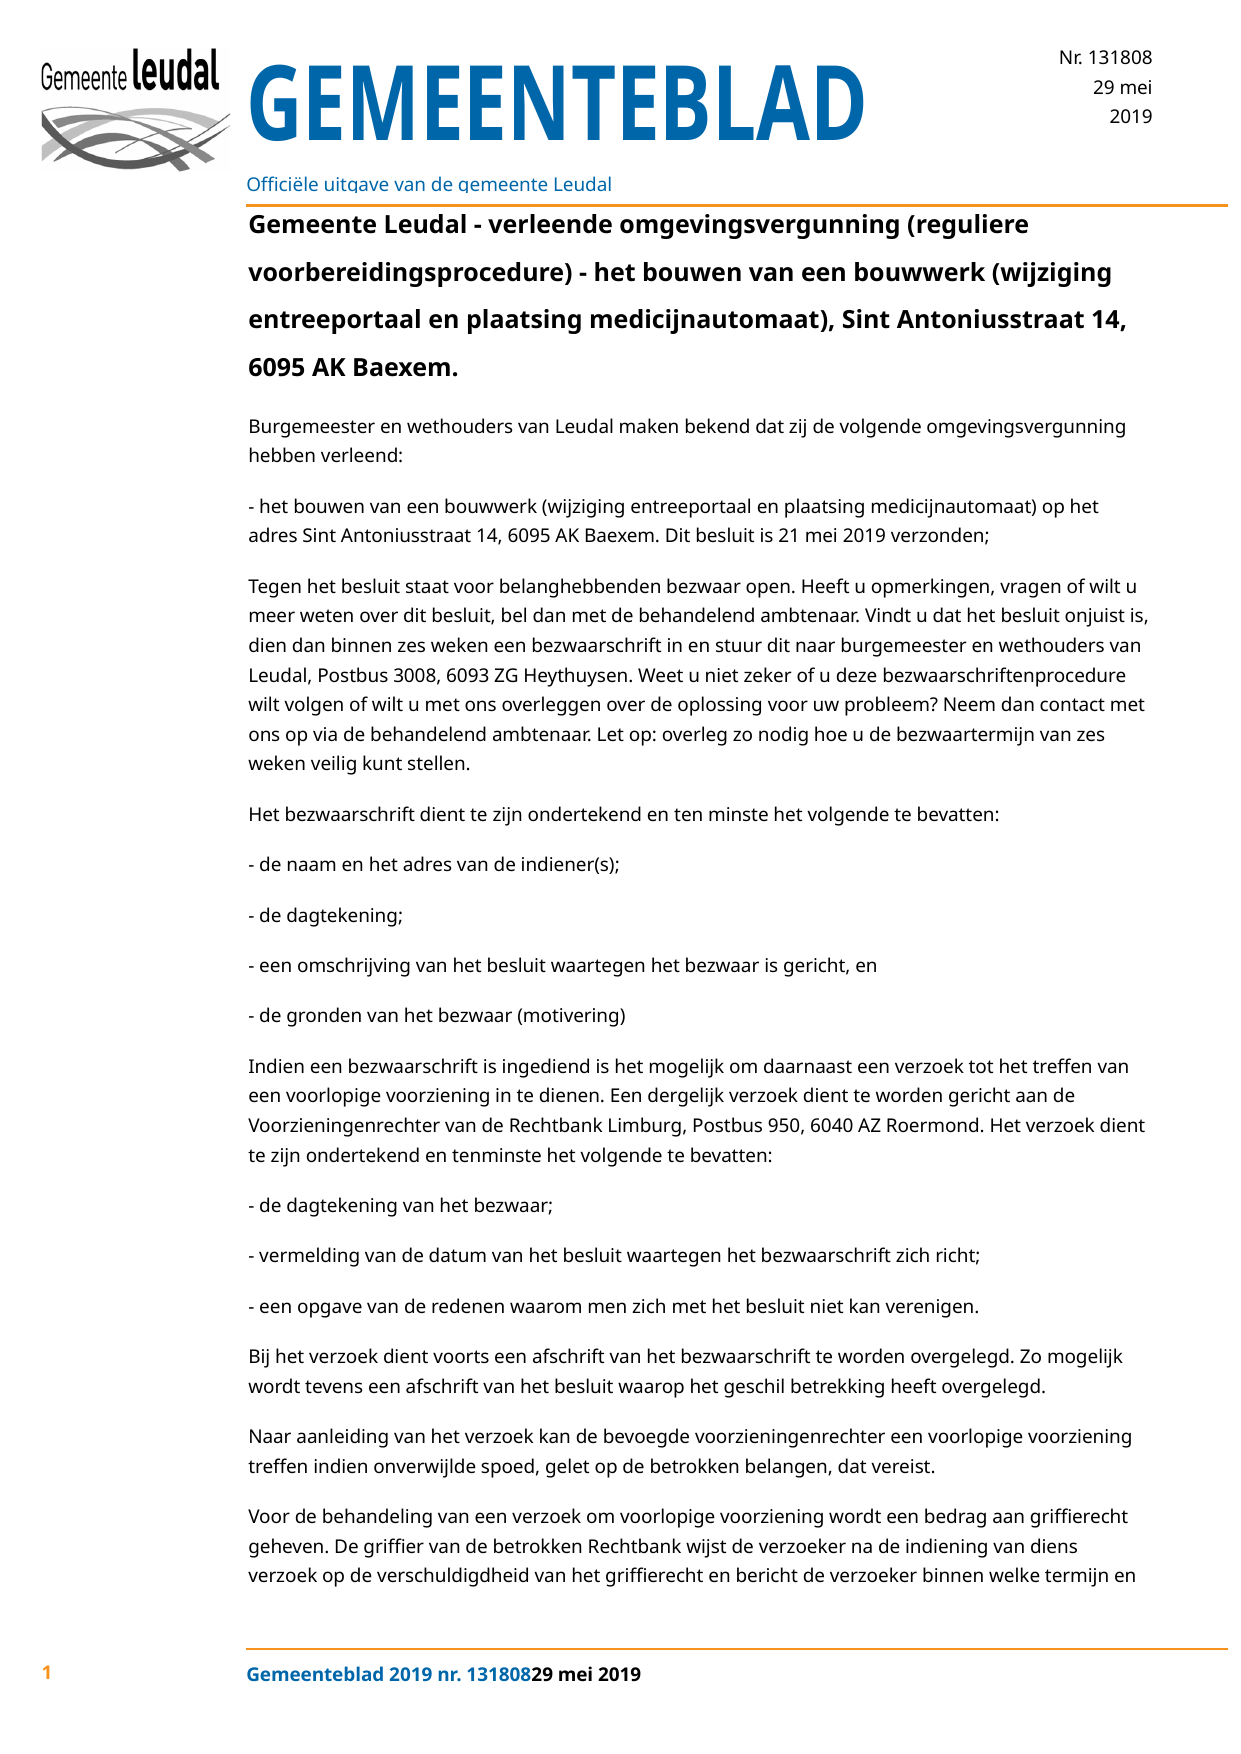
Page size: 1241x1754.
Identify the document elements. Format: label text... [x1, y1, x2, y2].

text - de dagtekening van het bezwaar; [248, 1192, 1152, 1218]
text - een omschrijving van het besluit waartegen het bezwaar is gericht, en [248, 952, 1152, 978]
text - de naam en het adres van de indiener(s); [248, 851, 1152, 877]
text - een opgave van de redenen waarom men zich met het besluit niet kan verenigen. [248, 1293, 1152, 1319]
text - de gronden van het bezwaar (motivering) [248, 1003, 1152, 1028]
text - het bouwen van een bouwwerk (wijziging entreeportaal en plaatsing medicijnautomaat) op het adres Sint Antoniusstraat 14, 6095 AK Baexem. Dit besluit is 21 mei 2019 verzonden; [248, 493, 1152, 548]
picture [41, 47, 231, 172]
text Voor de behandeling van een verzoek om voorlopige voorziening wordt een bedrag aan griffierecht geheven. De griffier van de betrokken Rechtbank wijst de verzoeker na de indiening van diens verzoek op de verschuldigdheid van het griffierecht en bericht de verzoeker binnen welke termijn en [248, 1503, 1152, 1588]
text Burgemeester en wethouders van Leudal maken bekend dat zij de volgende omgevingsvergunning hebben verleend: [248, 413, 1152, 468]
text - de dagtekening; [248, 902, 1152, 928]
text Indien een bezwaarschrift is ingediend is het mogelijk om daarnaast een verzoek tot het treffen van een voorlopige voorziening in te dienen. Een dergelijk verzoek dient te worden gericht aan de Voorzieningenrechter van de Rechtbank Limburg, Postbus 950, 6040 AZ Roermond. Het verzoek dient te zijn ondertekend en tenminste het volgende te bevatten: [248, 1053, 1152, 1168]
text Gemeente Leudal - verleende omgevingsvergunning (reguliere voorbereidingsprocedure) - het bouwen van een bouwwerk (wijziging entreeportaal en plaatsing medicijnautomaat), Sint Antoniusstraat 14, 6095 AK Baexem. [248, 207, 1152, 384]
text Bij het verzoek dient voorts een afschrift van het bezwaarschrift te worden overgelegd. Zo mogelijk wordt tevens een afschrift van het besluit waarop het geschil betrekking heeft overgelegd. [248, 1343, 1152, 1399]
text Tegen het besluit staat voor belanghebbenden bezwaar open. Heeft u opmerkingen, vragen of wilt u meer weten over dit besluit, bel dan met de behandelend ambtenaar. Vindt u dat het besluit onjuist is, dien dan binnen zes weken een bezwaarschrift in en stuur dit naar burgemeester en wethouders van Leudal, Postbus 3008, 6093 ZG Heythuysen. Weet u niet zeker of u deze bezwaarschriftenprocedure wilt volgen of wilt u met ons overleggen over de oplossing voor uw probleem? Neem dan contact met ons op via de behandelend ambtenaar. Let op: overleg zo nodig hoe u de bezwaartermijn van zes weken veilig kunt stellen. [248, 573, 1152, 776]
text Naar aanleiding van het verzoek kan de bevoegde voorzieningenrechter een voorlopige voorziening treffen indien onverwijlde spoed, gelet op de betrokken belangen, dat vereist. [248, 1423, 1152, 1479]
text - vermelding van de datum van het besluit waartegen het bezwaarschrift zich richt; [248, 1243, 1152, 1268]
text Het bezwaarschrift dient te zijn ondertekend en ten minste het volgende te bevatten: [248, 801, 1152, 827]
